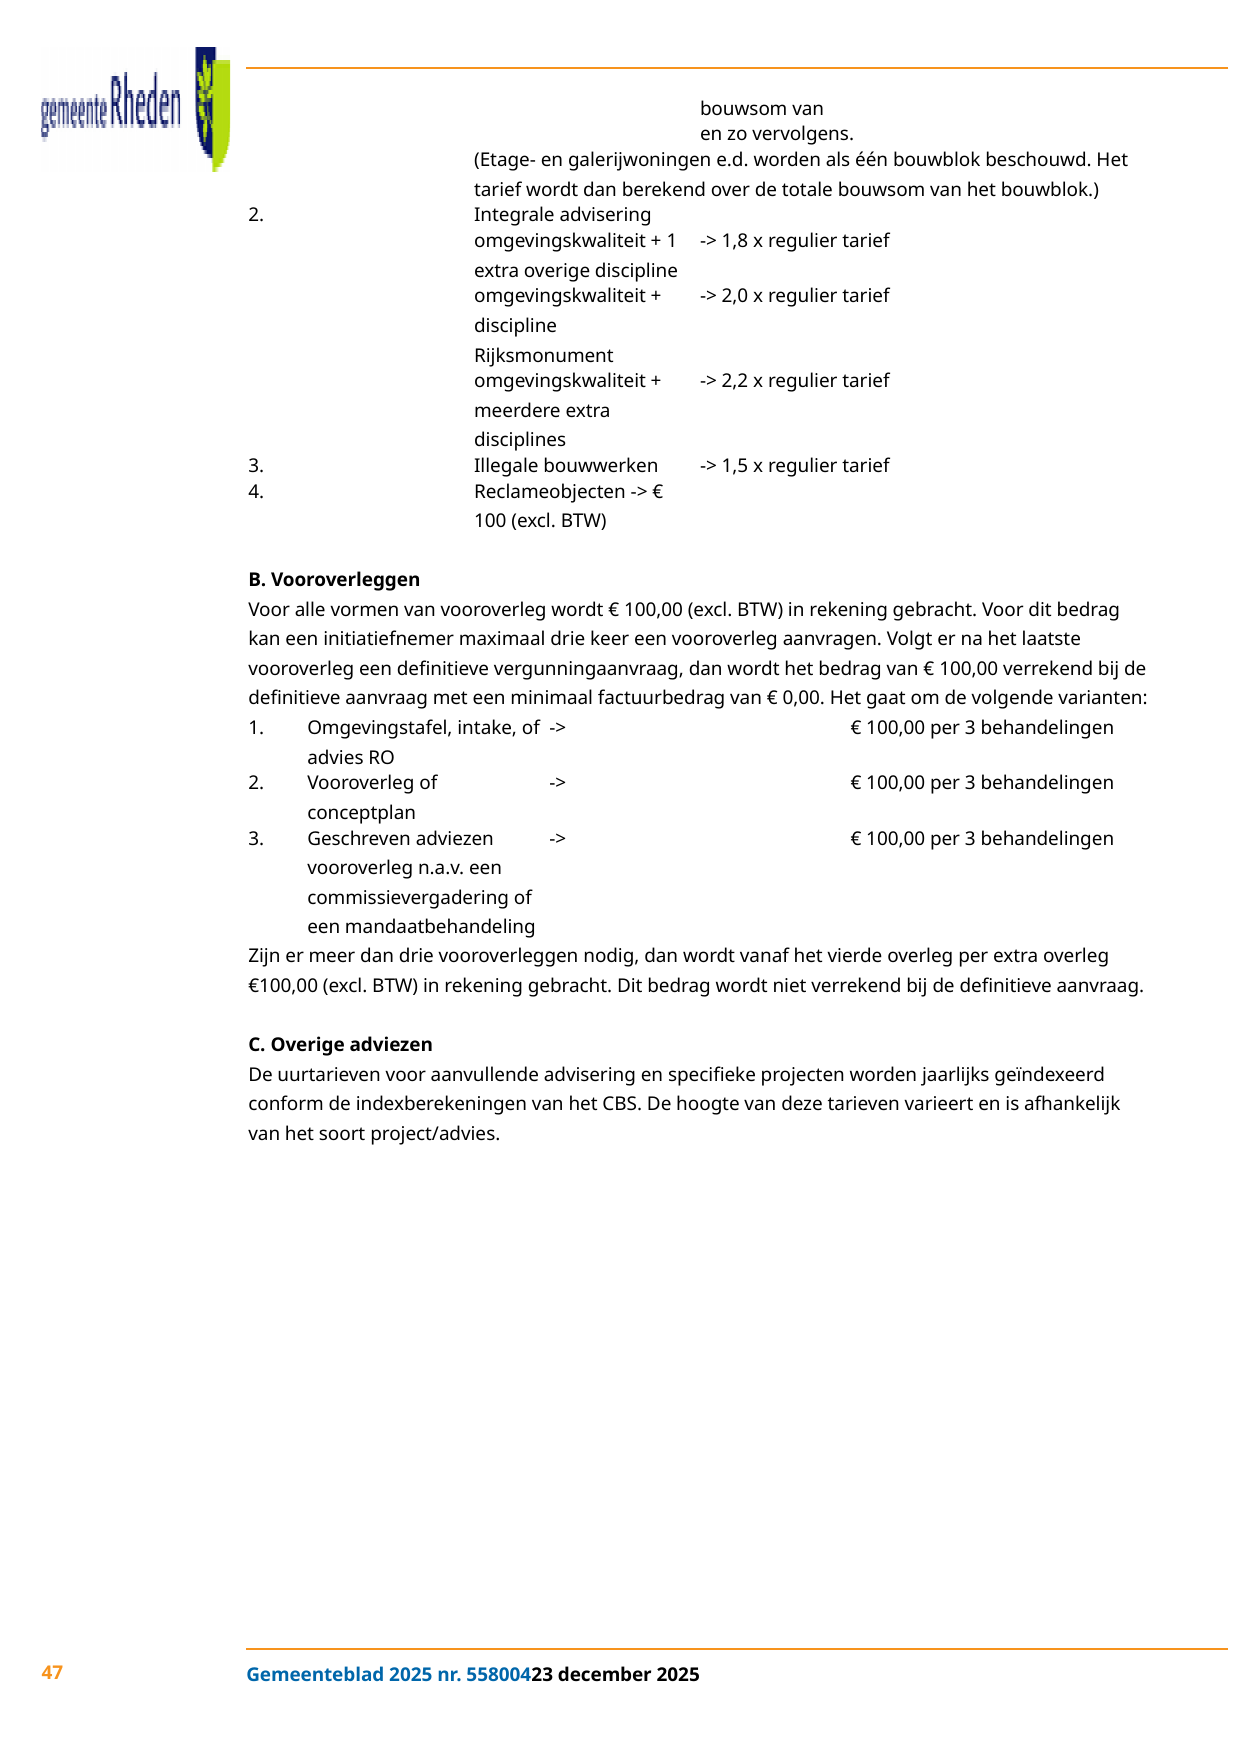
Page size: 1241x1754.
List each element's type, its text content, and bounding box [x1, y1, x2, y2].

table_header € 100,00 per 3 behandelingen [850, 714, 1152, 769]
table_cell -> [549, 825, 850, 939]
table_header -> [549, 714, 850, 769]
table_cell -> 1,5 x regulier tarief [700, 453, 926, 478]
table_cell Vooroverleg of conceptplan [248, 770, 549, 825]
table_cell [248, 95, 474, 121]
table_cell Illegale bouwwerken [474, 453, 700, 478]
table_cell [474, 121, 700, 146]
table_cell -> 2,2 x regulier tarief [700, 368, 926, 452]
table_cell [926, 227, 1152, 283]
table_cell Integrale advisering [474, 202, 700, 227]
table_cell bouwsom van [700, 95, 926, 121]
table_cell Geschreven adviezen vooroverleg n.a.v. een commissievergadering of een mandaatbehandeling [248, 825, 549, 939]
table_cell [474, 95, 700, 121]
table_cell [926, 478, 1152, 533]
table_cell Reclameobjecten -> € 100 (excl. BTW) [474, 478, 700, 533]
table_cell € 100,00 per 3 behandelingen [850, 770, 1152, 825]
text Zijn er meer dan drie vooroverleggen nodig, dan wordt vanaf het vierde overleg per extra overleg €100,00 (excl. BTW) in rekening gebracht. Dit bedrag wordt niet verrekend bij de definitieve aanvraag. [248, 943, 1152, 998]
table_cell omgevingskwaliteit + discipline Rijksmonument [474, 283, 700, 367]
table_cell [248, 283, 474, 367]
table_cell omgevingskwaliteit + 1 extra overige discipline [474, 227, 700, 283]
table_cell -> 2,0 x regulier tarief [700, 283, 926, 367]
table_cell [926, 368, 1152, 452]
table_cell 4. [248, 478, 474, 533]
picture [41, 47, 231, 172]
table_cell [926, 202, 1152, 227]
table_cell [248, 227, 474, 283]
table_cell [926, 283, 1152, 367]
table_cell € 100,00 per 3 behandelingen [850, 825, 1152, 939]
table_cell [248, 368, 474, 452]
table_cell omgevingskwaliteit + meerdere extra disciplines [474, 368, 700, 452]
text Voor alle vormen van vooroverleg wordt € 100,00 (excl. BTW) in rekening gebracht. Voor dit bedrag kan een initiatiefnemer maximaal drie keer een vooroverleg aanvragen. Volgt er na het laatste vooroverleg een definitieve vergunningaanvraag, dan wordt het bedrag van € 100,00 verrekend bij de definitieve aanvraag met een minimaal factuurbedrag van € 0,00. Het gaat om de volgende varianten: [248, 596, 1152, 710]
text B. Vooroverleggen [248, 566, 1152, 592]
text C. Overige adviezen [248, 1031, 1152, 1057]
table_cell -> [549, 770, 850, 825]
table_cell -> 1,8 x regulier tarief [700, 227, 926, 283]
table_cell en zo vervolgens. [700, 121, 926, 146]
table_cell [926, 453, 1152, 478]
table_header Omgevingstafel, intake, of advies RO [248, 714, 549, 769]
table_cell 2. [248, 202, 474, 227]
table_cell [926, 121, 1152, 146]
table_cell [248, 121, 474, 146]
table_cell [700, 478, 926, 533]
table_cell [248, 146, 474, 202]
table_cell [926, 95, 1152, 121]
table_cell 3. [248, 453, 474, 478]
table_cell (Etage- en galerijwoningen e.d. worden als één bouwblok beschouwd. Het tarief wordt dan berekend over de totale bouwsom van het bouwblok.) [474, 146, 1152, 202]
table_cell [700, 202, 926, 227]
text De uurtarieven voor aanvullende advisering en specifieke projecten worden jaarlijks geïndexeerd conform de indexberekeningen van het CBS. De hoogte van deze tarieven varieert en is afhankelijk van het soort project/advies. [248, 1061, 1152, 1146]
